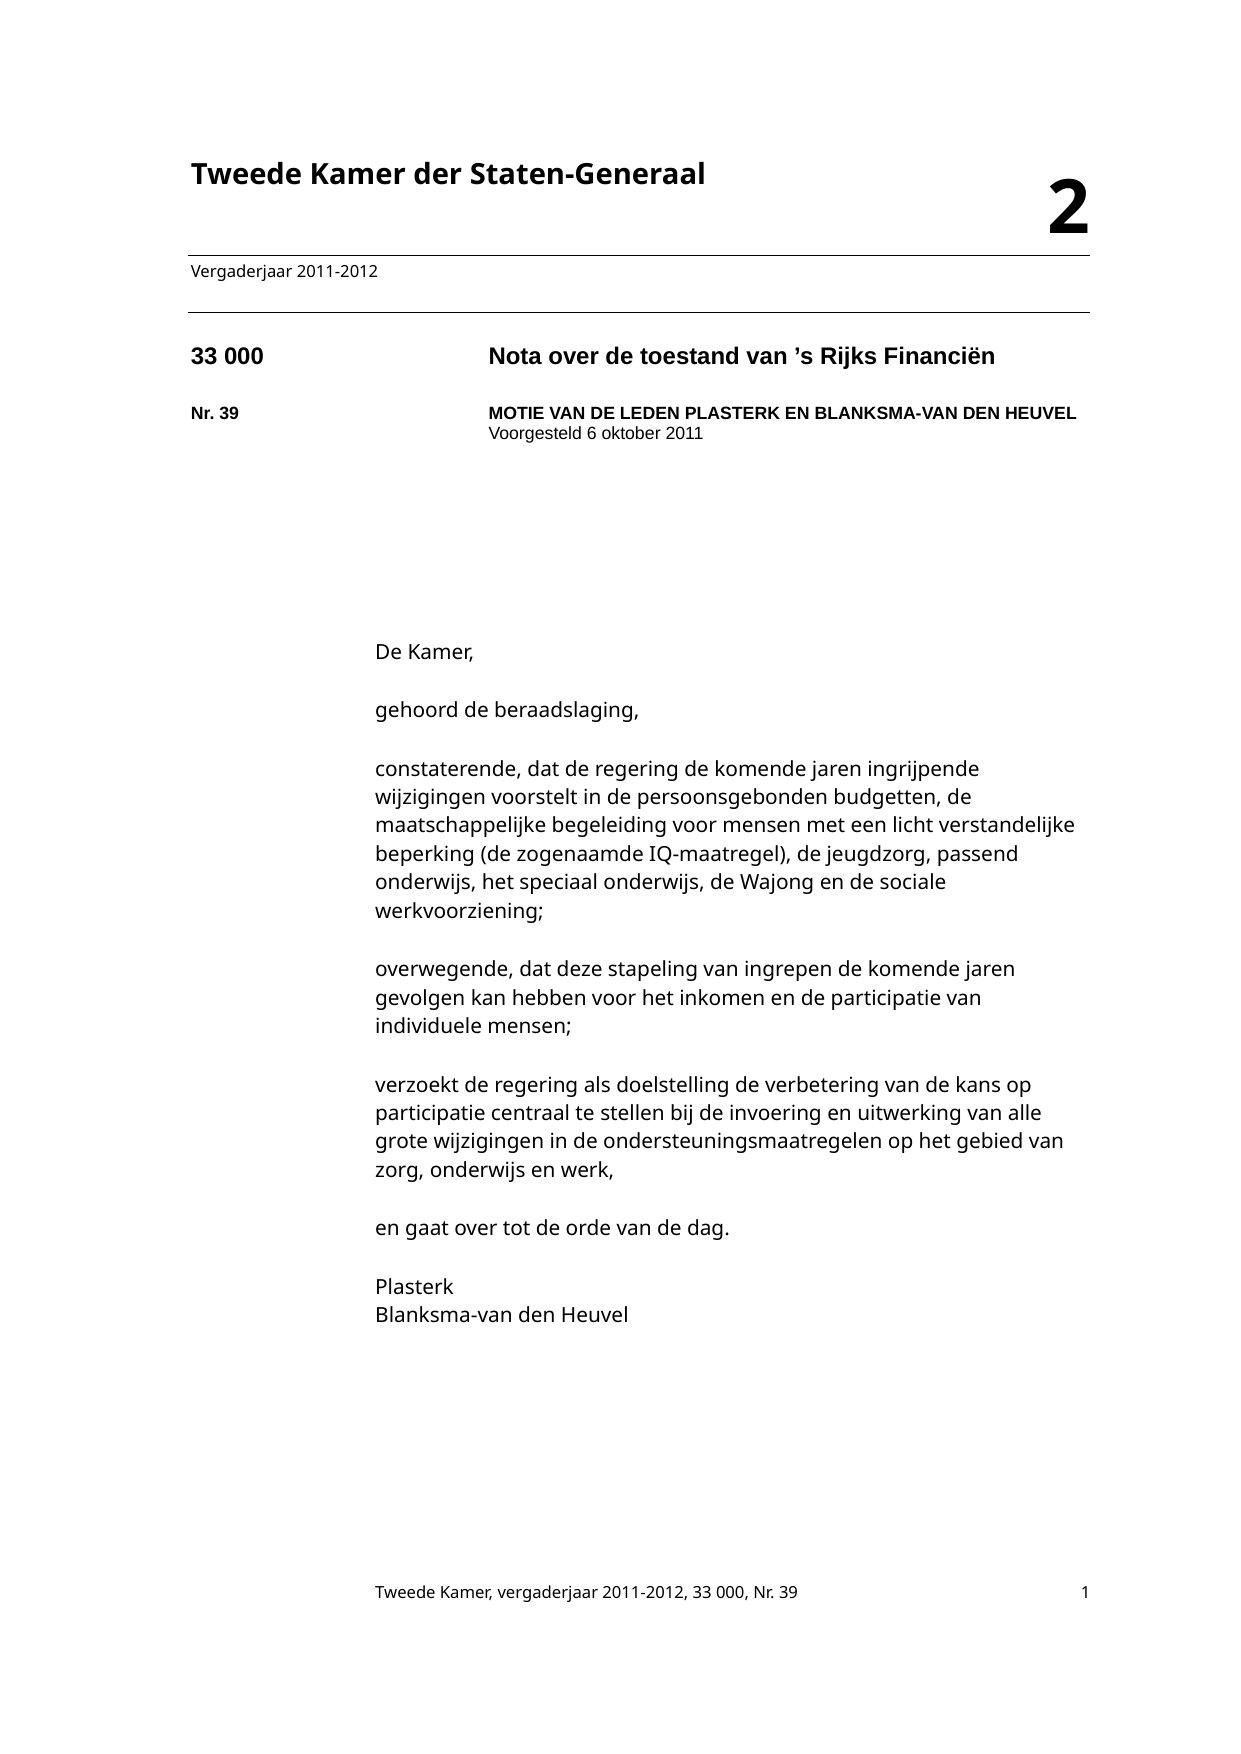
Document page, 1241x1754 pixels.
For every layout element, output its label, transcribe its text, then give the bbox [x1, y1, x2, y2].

table_cell MOTIE VAN DE LEDEN PLASTERK EN BLANKSMA-VAN DEN HEUVEL Voorgesteld 6 oktober 2011 [485, 399, 1090, 518]
text verzoekt de regering als doelstelling de verbetering van de kans op participatie centraal te stellen bij de invoering en uitwerking van alle grote wijzigingen in de ondersteuningsmaatregelen op het gebied van zorg, onderwijs en werk, [375, 1070, 1090, 1183]
table_cell Nota over de toestand van ’s Rijks Financiën [485, 339, 1090, 399]
table_cell [188, 313, 485, 339]
text gehoord de beraadslaging, [375, 695, 1090, 724]
table_cell Vergaderjaar 2011-2012 [188, 256, 485, 312]
text De Kamer, [375, 637, 1090, 665]
table_cell 33 000 [188, 339, 485, 399]
text Blanksma-van den Heuvel [375, 1300, 1090, 1329]
text overwegende, dat deze stapeling van ingrepen de komende jaren gevolgen kan hebben voor het inkomen en de participatie van individuele mensen; [375, 954, 1090, 1040]
text constaterende, dat de regering de komende jaren ingrijpende wijzigingen voorstelt in de persoonsgebonden budgetten, de maatschappelijke begeleiding voor mensen met een licht verstandelijke beperking (de zogenaamde IQ-maatregel), de jeugdzorg, passend onderwijs, het speciaal onderwijs, de Wajong en de sociale werkvoorziening; [375, 754, 1090, 924]
table_cell Nr. 39 [188, 399, 485, 518]
table_header 2 [910, 150, 1090, 255]
table_cell [485, 313, 1090, 339]
table_cell [485, 256, 1090, 312]
table_header Tweede Kamer der Staten-Generaal [188, 150, 909, 255]
text Plasterk [375, 1272, 1090, 1300]
text en gaat over tot de orde van de dag. [375, 1213, 1090, 1242]
